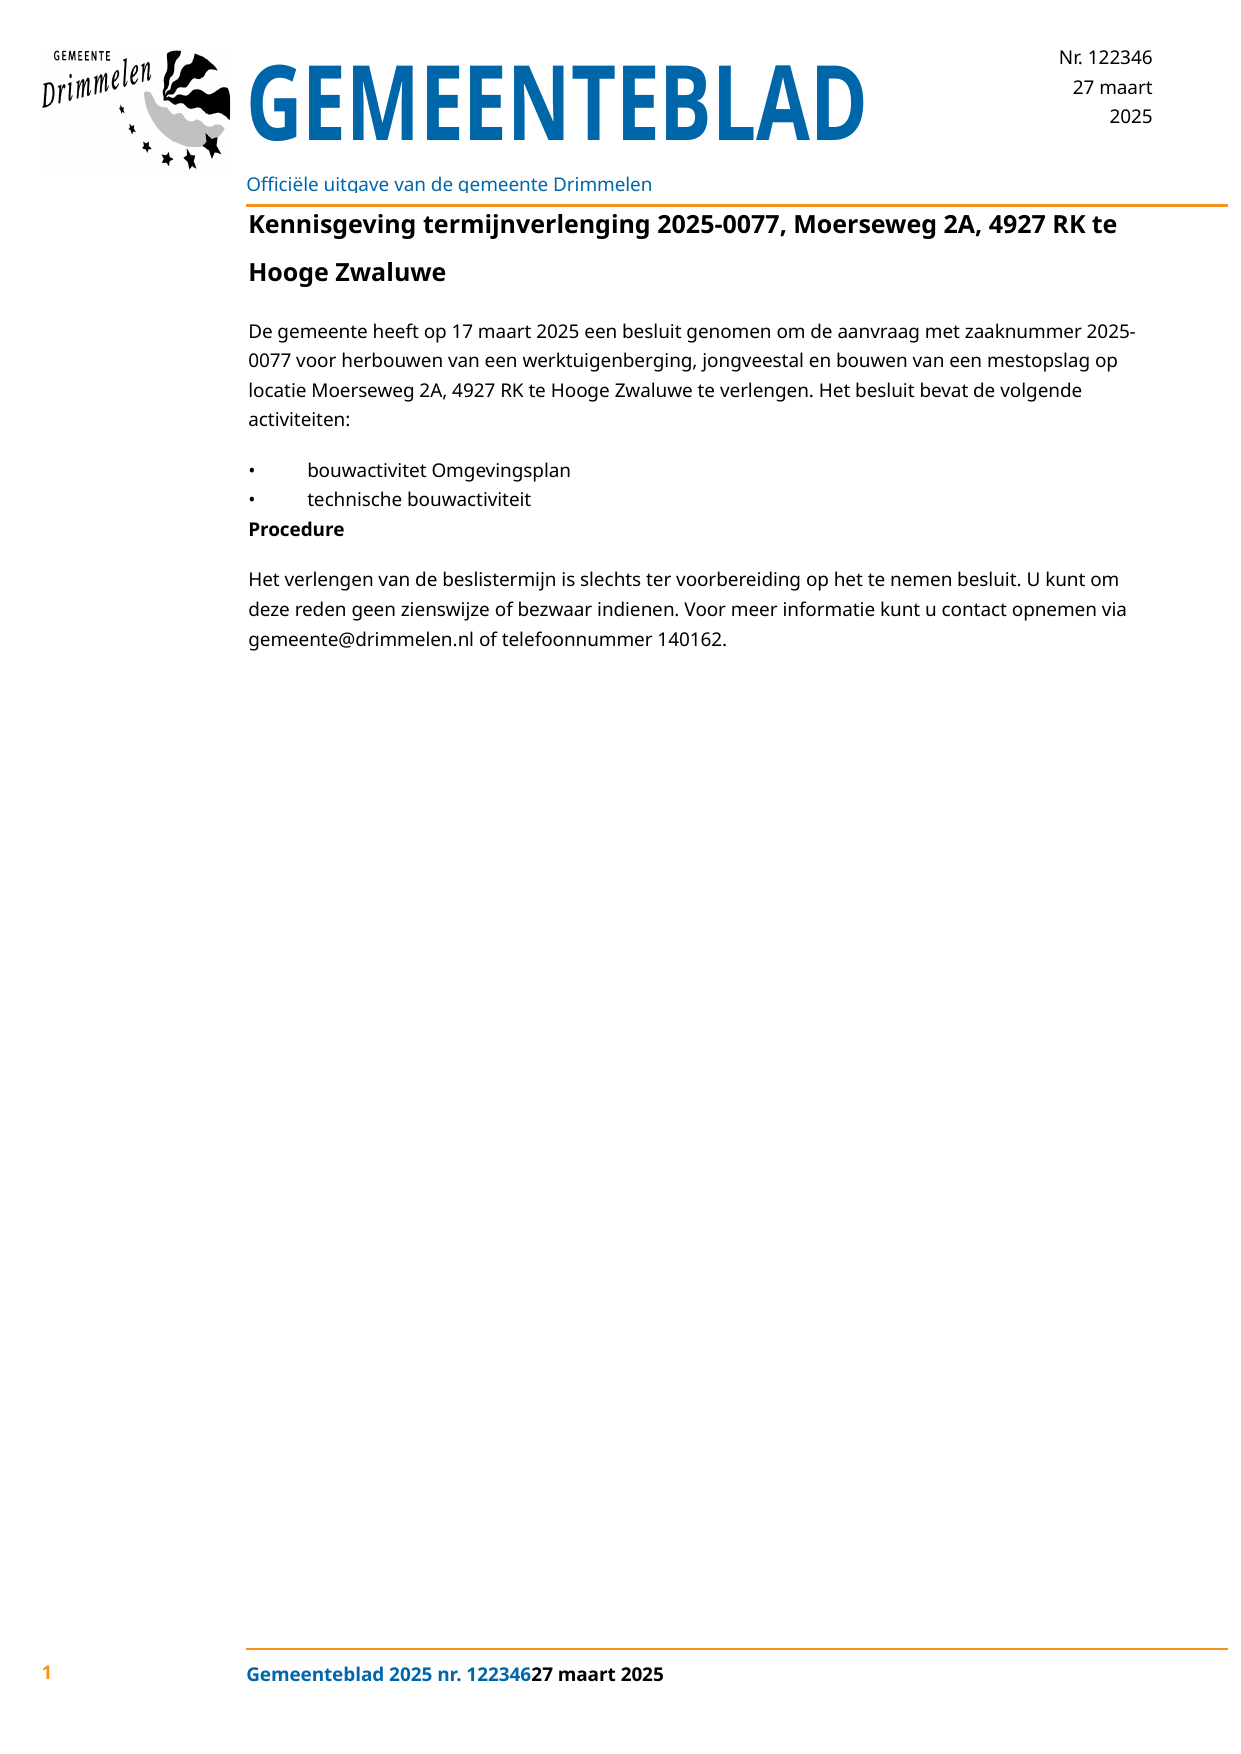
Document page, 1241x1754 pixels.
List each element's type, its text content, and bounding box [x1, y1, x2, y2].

picture [41, 47, 231, 172]
text Procedure [248, 516, 1152, 542]
text De gemeente heeft op 17 maart 2025 een besluit genomen om de aanvraag met zaaknummer 2025-0077 voor herbouwen van een werktuigenberging, jongveestal en bouwen van een mestopslag op locatie Moerseweg 2A, 4927 RK te Hooge Zwaluwe te verlengen. Het besluit bevat de volgende activiteiten: [248, 318, 1152, 432]
text Kennisgeving termijnverlenging 2025-0077, Moerseweg 2A, 4927 RK te Hooge Zwaluwe [248, 207, 1152, 288]
list bouwactivitet Omgevingsplan [248, 457, 1152, 483]
text Het verlengen van de beslistermijn is slechts ter voorbereiding op het te nemen besluit. U kunt om deze reden geen zienswijze of bezwaar indienen. Voor meer informatie kunt u contact opnemen via gemeente@drimmelen.nl of telefoonnummer 140162. [248, 567, 1152, 652]
list technische bouwactiviteit [248, 487, 1152, 512]
